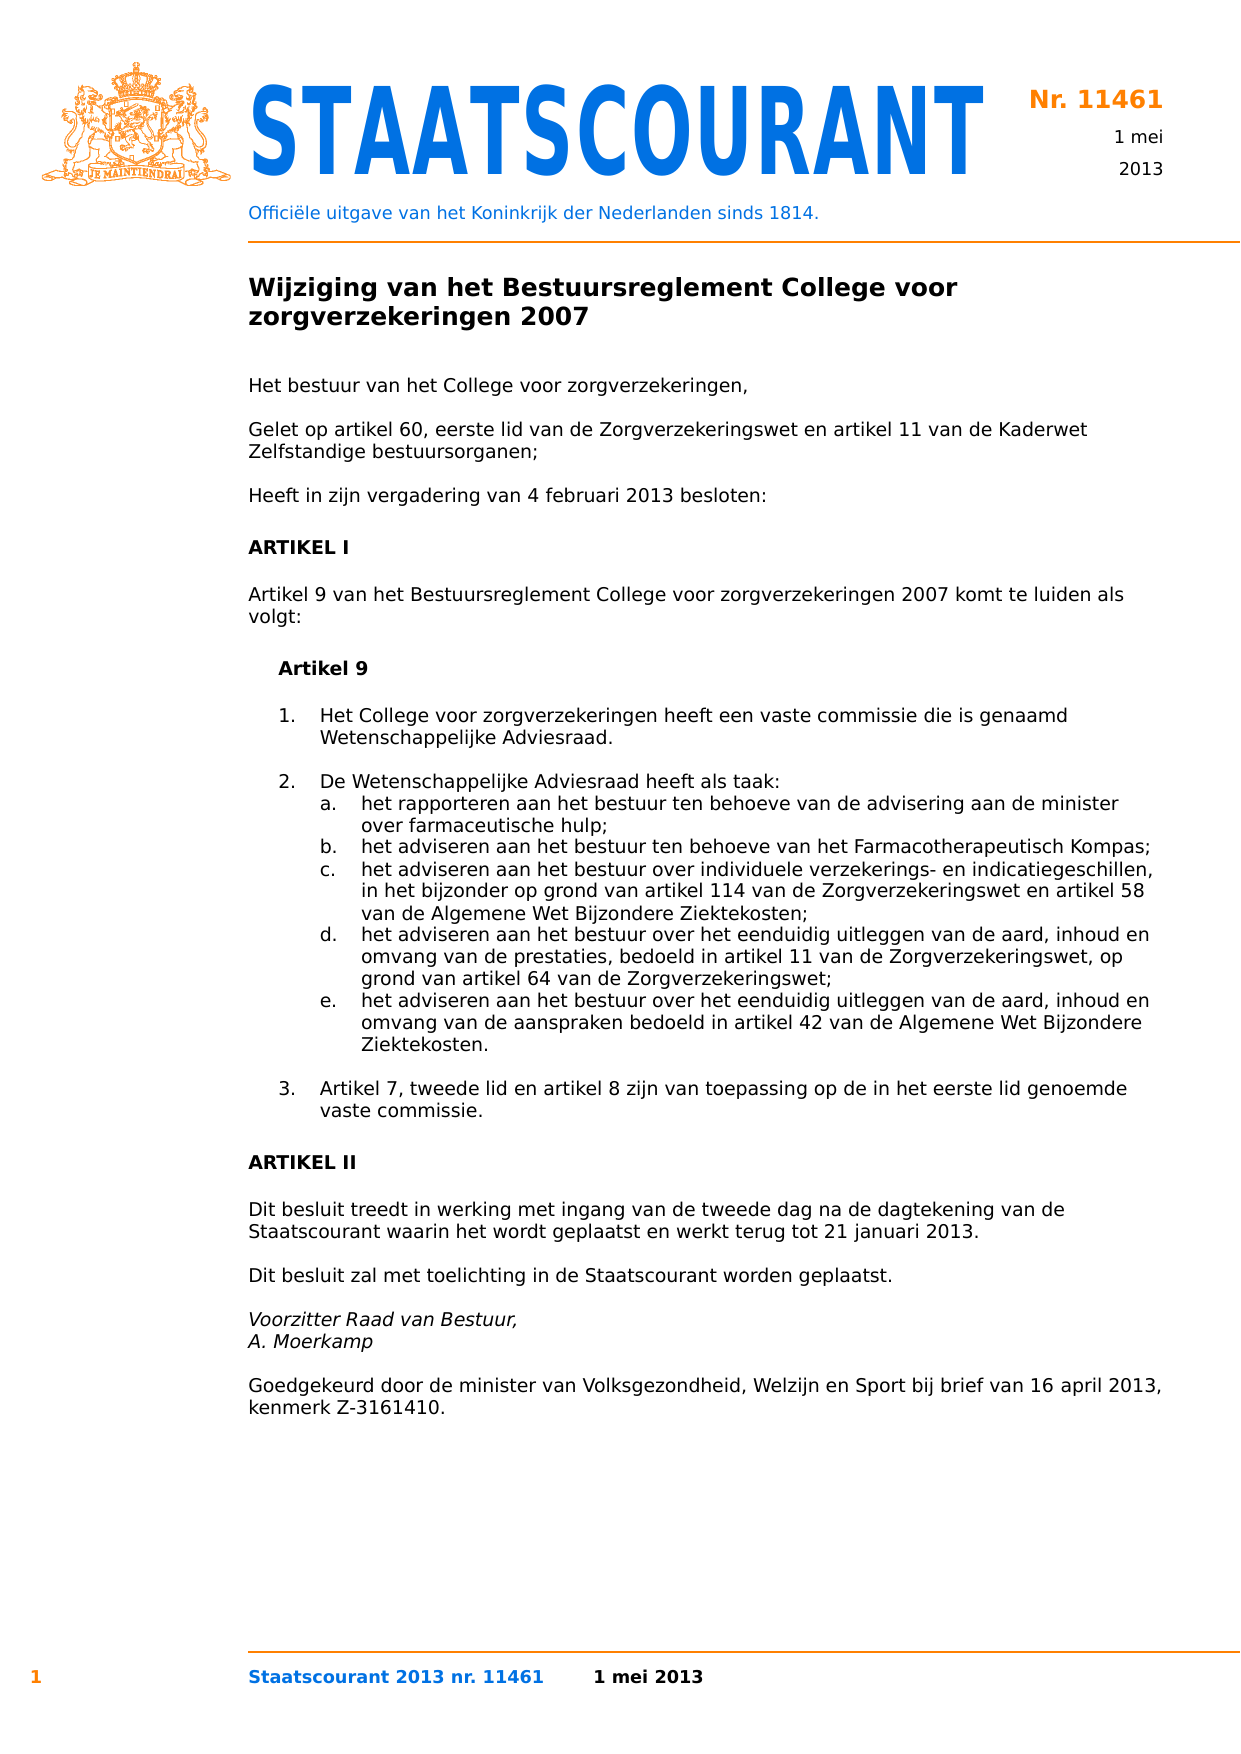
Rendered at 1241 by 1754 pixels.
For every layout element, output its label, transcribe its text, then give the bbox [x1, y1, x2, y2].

text Goedgekeurd door de minister van Volksgezondheid, Welzijn en Sport bij brief van 16 april 2013, kenmerk Z-3161410. [248, 1374, 1163, 1418]
text Voorzitter Raad van Bestuur, A. Moerkamp [248, 1309, 1163, 1353]
table_header Nr. 11461 [998, 62, 1240, 121]
subtitle ARTIKEL II [248, 1152, 1163, 1174]
picture [41, 62, 231, 186]
text 3. Artikel 7, tweede lid en artikel 8 zijn van toepassing op de in het eerste lid genoemde vaste commissie. [278, 1078, 1163, 1122]
text Dit besluit zal met toelichting in de Staatscourant worden geplaatst. [248, 1265, 1163, 1287]
text 1. Het College voor zorgverzekeringen heeft een vaste commissie die is genaamd Wetenschappelijke Adviesraad. [278, 705, 1163, 749]
subtitle Wijziging van het Bestuursreglement College voor zorgverzekeringen 2007 [248, 273, 1163, 331]
text e. het adviseren aan het bestuur over het eenduidig uitleggen van de aard, inhoud en omvang van de aanspraken bedoeld in artikel 42 van de Algemene Wet Bijzondere Ziektekosten. [319, 990, 1163, 1056]
text Dit besluit treedt in werking met ingang van de tweede dag na de dagtekening van de Staatscourant waarin het wordt geplaatst en werkt terug tot 21 januari 2013. [248, 1199, 1163, 1243]
table_cell 2013 [998, 153, 1240, 203]
text Heeft in zijn vergadering van 4 februari 2013 besloten: [248, 485, 1163, 507]
table_header STAATSCOURANT [248, 62, 998, 203]
text d. het adviseren aan het bestuur over het eenduidig uitleggen van de aard, inhoud en omvang van de prestaties, bedoeld in artikel 11 van de Zorgverzekeringswet, op grond van artikel 64 van de Zorgverzekeringswet; [319, 924, 1163, 990]
table_cell Officiële uitgave van het Koninkrijk der Nederlanden sinds 1814. [248, 203, 1240, 241]
text Gelet op artikel 60, eerste lid van de Zorgverzekeringswet en artikel 11 van de Kaderwet Zelfstandige bestuursorganen; [248, 419, 1163, 463]
text Artikel 9 van het Bestuursreglement College voor zorgverzekeringen 2007 komt te luiden als volgt: [248, 584, 1163, 628]
text b. het adviseren aan het bestuur ten behoeve van het Farmacotherapeutisch Kompas; [319, 836, 1163, 858]
subtitle Artikel 9 [278, 658, 1163, 680]
text a. het rapporteren aan het bestuur ten behoeve van de advisering aan de minister over farmaceutische hulp; [319, 792, 1163, 836]
text c. het adviseren aan het bestuur over individuele verzekerings- en indicatiegeschillen, in het bijzonder op grond van artikel 114 van de Zorgverzekeringswet en artikel 58 van de Algemene Wet Bijzondere Ziektekosten; [319, 858, 1163, 924]
table_cell 1 mei [998, 121, 1240, 153]
text 2. De Wetenschappelijke Adviesraad heeft als taak: [278, 771, 1163, 792]
table_header [25, 62, 248, 241]
text Het bestuur van het College voor zorgverzekeringen, [248, 375, 1163, 397]
subtitle ARTIKEL I [248, 537, 1163, 559]
